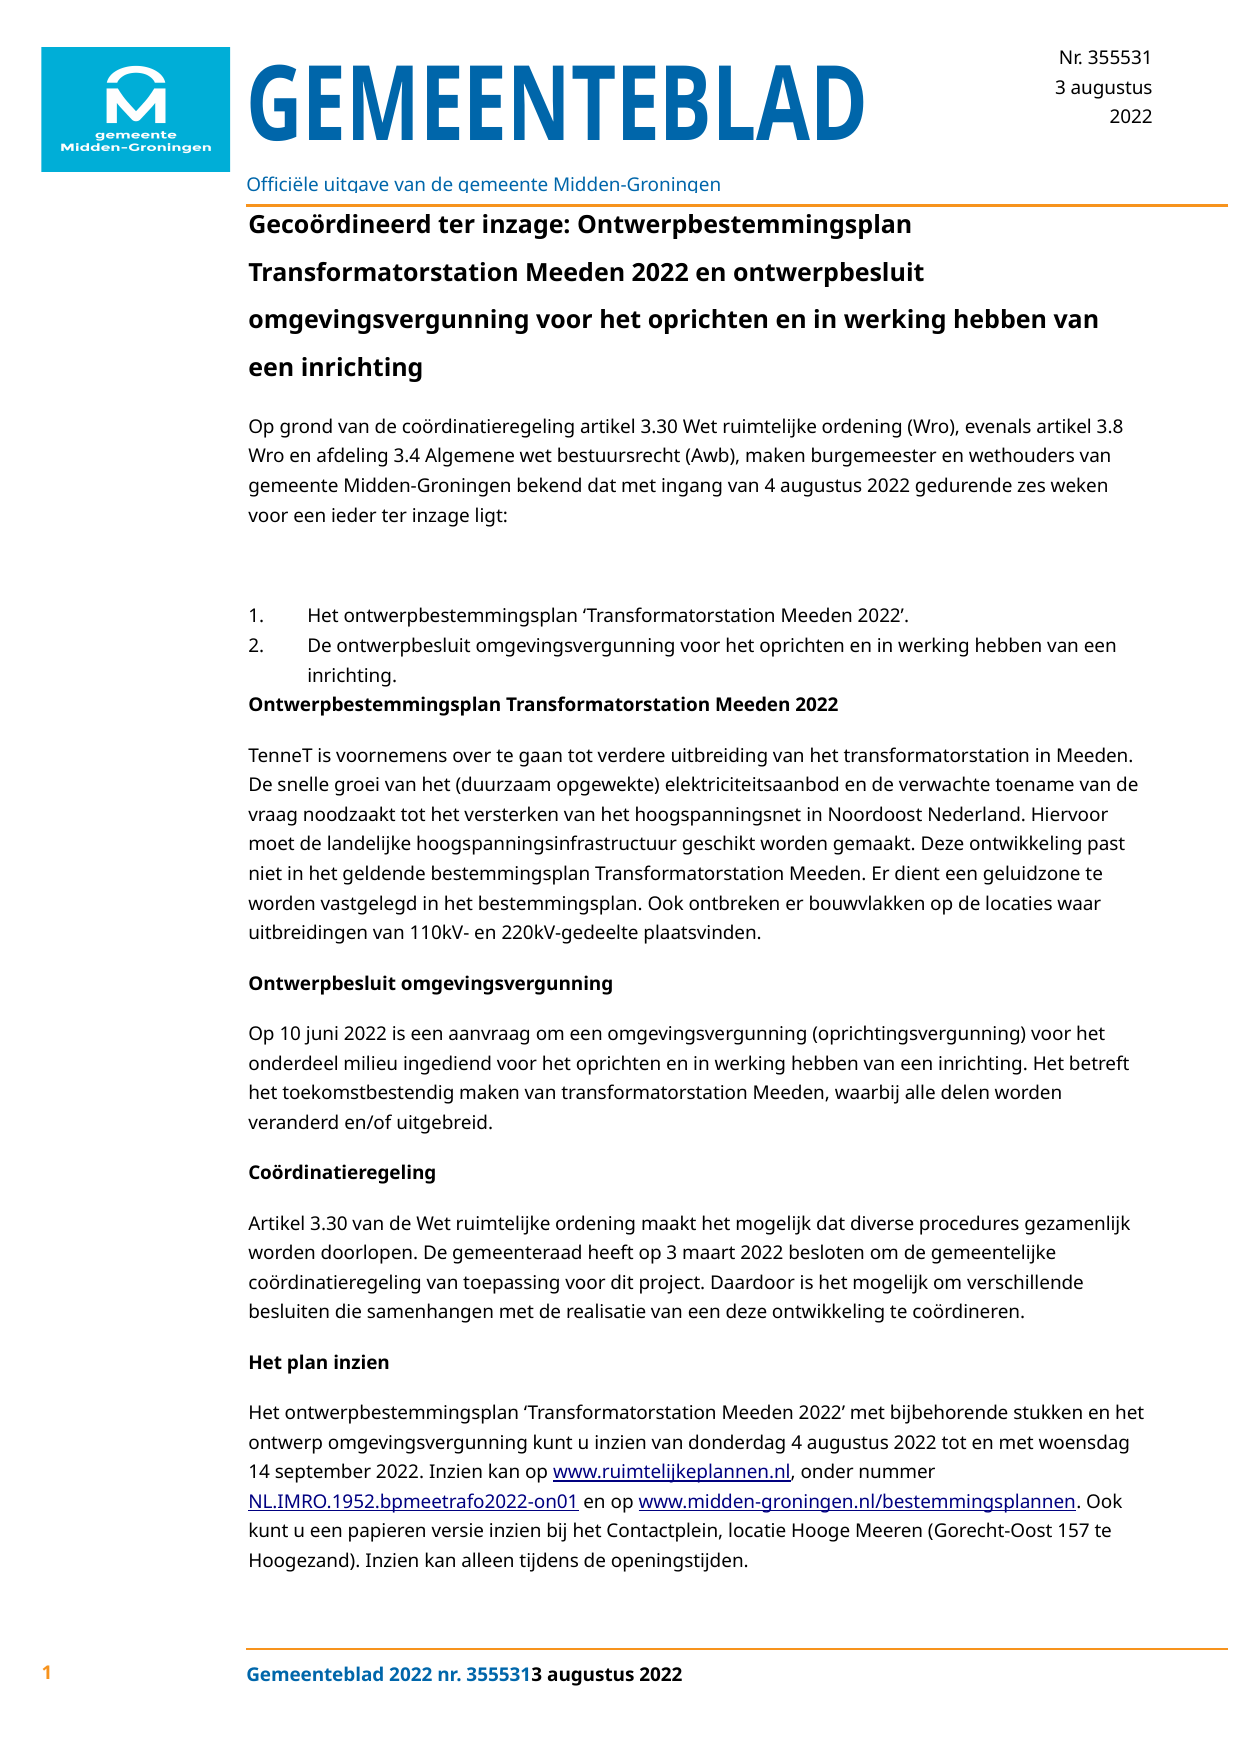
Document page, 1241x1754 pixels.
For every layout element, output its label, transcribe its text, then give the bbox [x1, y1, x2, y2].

picture [184, 146, 190, 153]
text Coördinatieregeling [248, 1159, 1152, 1185]
text Ontwerpbestemmingsplan Transformatorstation Meeden 2022 [248, 691, 1152, 717]
text Op 10 juni 2022 is een aanvraag om een omgevingsvergunning (oprichtingsvergunning) voor het onderdeel milieu ingediend voor het oprichten en in werking hebben van een inrichting. Het betreft het toekomstbestendig maken van transformatorstation Meeden, waarbij alle delen worden veranderd en/of uitgebreid. [248, 1020, 1152, 1135]
picture [108, 66, 164, 82]
text Het plan inzien [248, 1349, 1152, 1375]
list Het ontwerpbestemmingsplan ‘Transformatorstation Meeden 2022’. [248, 603, 1152, 628]
text Gecoördineerd ter inzage: Ontwerpbestemmingsplan Transformatorstation Meeden 2022 en ontwerpbesluit omgevingsvergunning voor het oprichten en in werking hebben van een inrichting [248, 207, 1152, 384]
text Het ontwerpbestemmingsplan ‘Transformatorstation Meeden 2022’ met bijbehorende stukken en het ontwerp omgevingsvergunning kunt u inzien van donderdag 4 augustus 2022 tot en met woensdag 14 september 2022. Inzien kan op www.ruimtelijkeplannen.nl, onder nummer NL.IMRO.1952.bpmeetrafo2022-on01 en op www.midden-groningen.nl/bestemmingsplannen. Ook kunt u een papieren versie inzien bij het Contactplein, locatie Hooge Meeren (Gorecht-Oost 157 te Hoogezand). Inzien kan alleen tijdens de openingstijden. [248, 1399, 1152, 1573]
text Op grond van de coördinatieregeling artikel 3.30 Wet ruimtelijke ordening (Wro), evenals artikel 3.8 Wro en afdeling 3.4 Algemene wet bestuursrecht (Awb), maken burgemeester en wethouders van gemeente Midden-Groningen bekend dat met ingang van 4 augustus 2022 gedurende zes weken voor een ieder ter inzage ligt: [248, 413, 1152, 528]
text Artikel 3.30 van de Wet ruimtelijke ordening maakt het mogelijk dat diverse procedures gezamenlijk worden doorlopen. De gemeenteraad heeft op 3 maart 2022 besloten om de gemeentelijke coördinatieregeling van toepassing voor dit project. Daardoor is het mogelijk om verschillende besluiten die samenhangen met de realisatie van een deze ontwikkeling te coördineren. [248, 1210, 1152, 1324]
text Ontwerpbesluit omgevingsvergunning [248, 970, 1152, 996]
picture [107, 89, 165, 122]
list De ontwerpbesluit omgevingsvergunning voor het oprichten en in werking hebben van een inrichting. [248, 632, 1152, 688]
text TenneT is voornemens over te gaan tot verdere uitbreiding van het transformatorstation in Meeden. De snelle groei van het (duurzaam opgewekte) elektriciteitsaanbod en de verwachte toename van de vraag noodzaakt tot het versterken van het hoogspanningsnet in Noordoost Nederland. Hiervoor moet de landelijke hoogspanningsinfrastructuur geschikt worden gemaakt. Deze ontwikkeling past niet in het geldende bestemmingsplan Transformatorstation Meeden. Er dient een geluidzone te worden vastgelegd in het bestemmingsplan. Ook ontbreken er bouwvlakken op de locaties waar uitbreidingen van 110kV- en 220kV-gedeelte plaatsvinden. [248, 742, 1152, 945]
